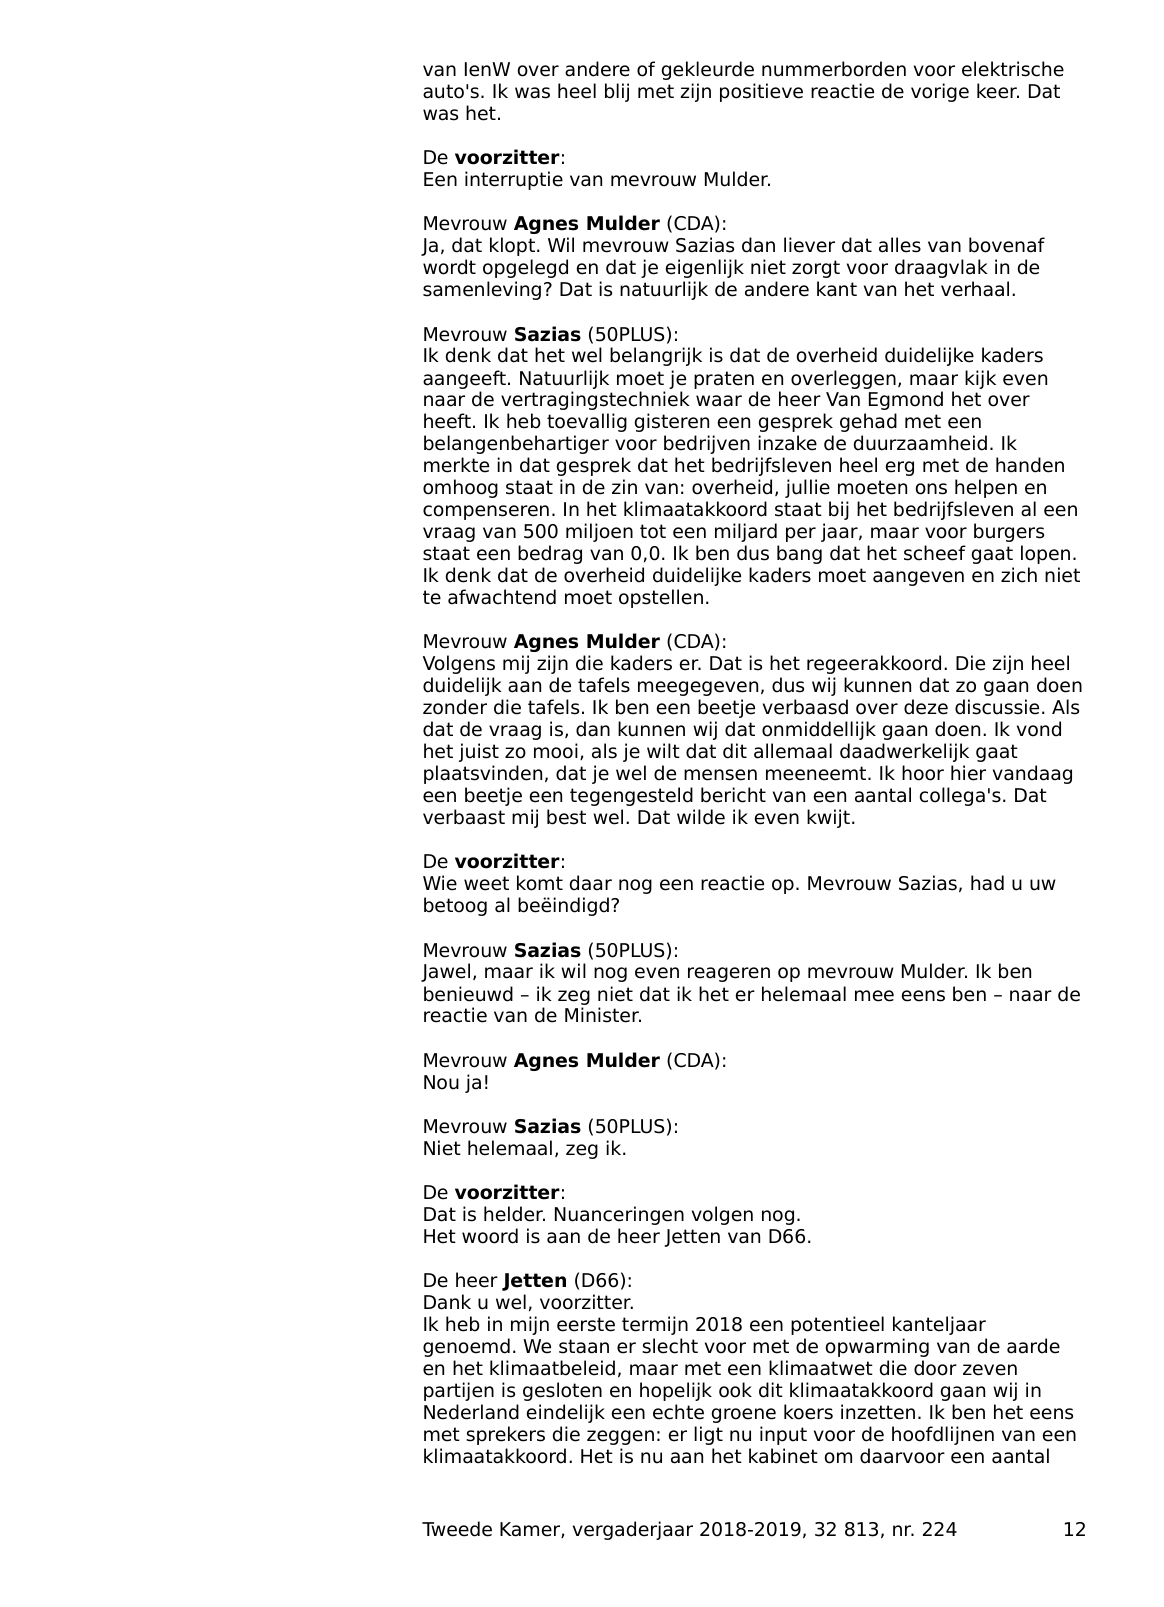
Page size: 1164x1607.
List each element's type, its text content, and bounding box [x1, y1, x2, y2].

text Een interruptie van mevrouw Mulder. [422, 169, 1087, 191]
text Mevrouw Agnes Mulder (CDA): [422, 631, 1087, 653]
text Wie weet komt daar nog een reactie op. Mevrouw Sazias, had u uw betoog al beëindigd? [422, 873, 1087, 917]
text Mevrouw Sazias (50PLUS): [422, 323, 1087, 345]
text Nou ja! [422, 1072, 1087, 1093]
text Ik denk dat het wel belangrijk is dat de overheid duidelijke kaders aangeeft. Natuurlijk moet je praten en overleggen, maar kijk even naar de vertragingstechniek waar de heer Van Egmond het over heeft. Ik heb toevallig gisteren een gesprek gehad met een belangenbehartiger voor bedrijven inzake de duurzaamheid. Ik merkte in dat gesprek dat het bedrijfsleven heel erg met de handen omhoog staat in de zin van: overheid, jullie moeten ons helpen en compenseren. In het klimaatakkoord staat bij het bedrijfsleven al een vraag van 500 miljoen tot een miljard per jaar, maar voor burgers staat een bedrag van 0,0. Ik ben dus bang dat het scheef gaat lopen. Ik denk dat de overheid duidelijke kaders moet aangeven en zich niet te afwachtend moet opstellen. [422, 345, 1087, 609]
text Ja, dat klopt. Wil mevrouw Sazias dan liever dat alles van bovenaf wordt opgelegd en dat je eigenlijk niet zorgt voor draagvlak in de samenleving? Dat is natuurlijk de andere kant van het verhaal. [422, 235, 1087, 301]
text van IenW over andere of gekleurde nummerborden voor elektrische auto's. Ik was heel blij met zijn positieve reactie de vorige keer. Dat was het. [422, 59, 1087, 125]
text De voorzitter: [422, 851, 1087, 873]
text Het woord is aan de heer Jetten van D66. [422, 1226, 1087, 1248]
text Dank u wel, voorzitter. [422, 1292, 1087, 1314]
text De voorzitter: [422, 147, 1087, 169]
text Dat is helder. Nuanceringen volgen nog. [422, 1204, 1087, 1226]
text Mevrouw Sazias (50PLUS): [422, 1116, 1087, 1138]
text Jawel, maar ik wil nog even reageren op mevrouw Mulder. Ik ben benieuwd – ik zeg niet dat ik het er helemaal mee eens ben – naar de reactie van de Minister. [422, 961, 1087, 1027]
text Mevrouw Agnes Mulder (CDA): [422, 1049, 1087, 1072]
text Mevrouw Agnes Mulder (CDA): [422, 213, 1087, 235]
text Mevrouw Sazias (50PLUS): [422, 939, 1087, 961]
text De heer Jetten (D66): [422, 1270, 1087, 1292]
text Niet helemaal, zeg ik. [422, 1138, 1087, 1160]
text De voorzitter: [422, 1182, 1087, 1204]
text Ik heb in mijn eerste termijn 2018 een potentieel kanteljaar genoemd. We staan er slecht voor met de opwarming van de aarde en het klimaatbeleid, maar met een klimaatwet die door zeven partijen is gesloten en hopelijk ook dit klimaatakkoord gaan wij in Nederland eindelijk een echte groene koers inzetten. Ik ben het eens met sprekers die zeggen: er ligt nu input voor de hoofdlijnen van een klimaatakkoord. Het is nu aan het kabinet om daarvoor een aantal [422, 1314, 1087, 1468]
text Volgens mij zijn die kaders er. Dat is het regeerakkoord. Die zijn heel duidelijk aan de tafels meegegeven, dus wij kunnen dat zo gaan doen zonder die tafels. Ik ben een beetje verbaasd over deze discussie. Als dat de vraag is, dan kunnen wij dat onmiddellijk gaan doen. Ik vond het juist zo mooi, als je wilt dat dit allemaal daadwerkelijk gaat plaatsvinden, dat je wel de mensen meeneemt. Ik hoor hier vandaag een beetje een tegengesteld bericht van een aantal collega's. Dat verbaast mij best wel. Dat wilde ik even kwijt. [422, 653, 1087, 829]
